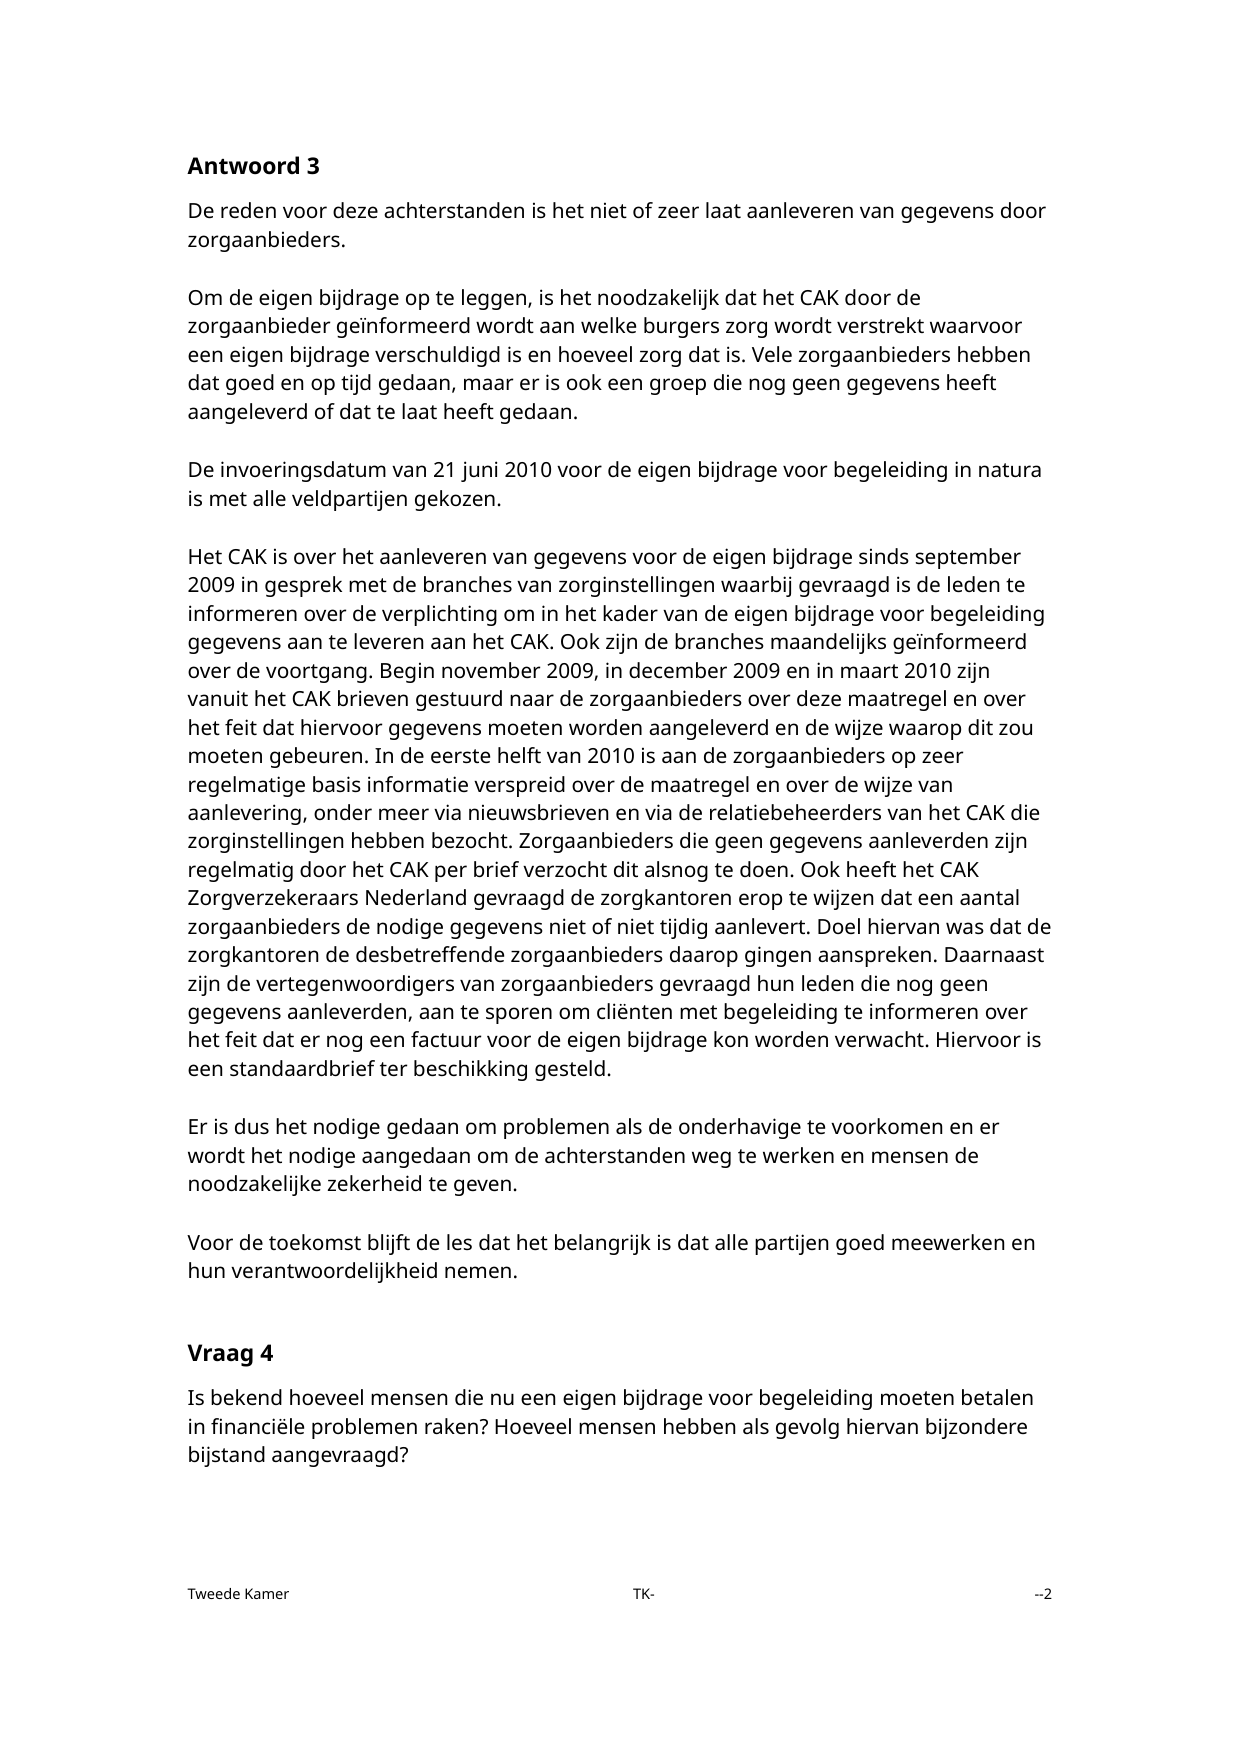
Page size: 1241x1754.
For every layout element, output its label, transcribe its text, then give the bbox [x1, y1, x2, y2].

text Voor de toekomst blijft de les dat het belangrijk is dat alle partijen goed meewerken en hun verantwoordelijkheid nemen. [187, 1228, 1053, 1285]
text Het CAK is over het aanleveren van gegevens voor de eigen bijdrage sinds september 2009 in gesprek met de branches van zorginstellingen waarbij gevraagd is de leden te informeren over de verplichting om in het kader van de eigen bijdrage voor begeleiding gegevens aan te leveren aan het CAK. Ook zijn de branches maandelijks geïnformeerd over de voortgang. Begin november 2009, in december 2009 en in maart 2010 zijn vanuit het CAK brieven gestuurd naar de zorgaanbieders over deze maatregel en over het feit dat hiervoor gegevens moeten worden aangeleverd en de wijze waarop dit zou moeten gebeuren. In de eerste helft van 2010 is aan de zorgaanbieders op zeer regelmatige basis informatie verspreid over de maatregel en over de wijze van aanlevering, onder meer via nieuwsbrieven en via de relatiebeheerders van het CAK die zorginstellingen hebben bezocht. Zorgaanbieders die geen gegevens aanleverden zijn regelmatig door het CAK per brief verzocht dit alsnog te doen. Ook heeft het CAK Zorgverzekeraars Nederland gevraagd de zorgkantoren erop te wijzen dat een aantal zorgaanbieders de nodige gegevens niet of niet tijdig aanlevert. Doel hiervan was dat de zorgkantoren de desbetreffende zorgaanbieders daarop gingen aanspreken. Daarnaast zijn de vertegenwoordigers van zorgaanbieders gevraagd hun leden die nog geen gegevens aanleverden, aan te sporen om cliënten met begeleiding te informeren over het feit dat er nog een factuur voor de eigen bijdrage kon worden verwacht. Hiervoor is een standaardbrief ter beschikking gesteld. [187, 542, 1053, 1082]
text De invoeringsdatum van 21 juni 2010 voor de eigen bijdrage voor begeleiding in natura is met alle veldpartijen gekozen. [187, 455, 1053, 512]
text Om de eigen bijdrage op te leggen, is het noodzakelijk dat het CAK door de zorgaanbieder geïnformeerd wordt aan welke burgers zorg wordt verstrekt waarvoor een eigen bijdrage verschuldigd is en hoeveel zorg dat is. Vele zorgaanbieders hebben dat goed en op tijd gedaan, maar er is ook een groep die nog geen gegevens heeft aangeleverd of dat te laat heeft gedaan. [187, 283, 1053, 425]
text Er is dus het nodige gedaan om problemen als de onderhavige te voorkomen en er wordt het nodige aangedaan om de achterstanden weg te werken en mensen de noodzakelijke zekerheid te geven. [187, 1112, 1053, 1198]
subtitle Antwoord 3 [187, 150, 1053, 181]
subtitle Vraag 4 [187, 1337, 1053, 1368]
text Is bekend hoeveel mensen die nu een eigen bijdrage voor begeleiding moeten betalen in financiële problemen raken? Hoeveel mensen hebben als gevolg hiervan bijzondere bijstand aangevraagd? [187, 1383, 1053, 1469]
text De reden voor deze achterstanden is het niet of zeer laat aanleveren van gegevens door zorgaanbieders. [187, 196, 1053, 253]
